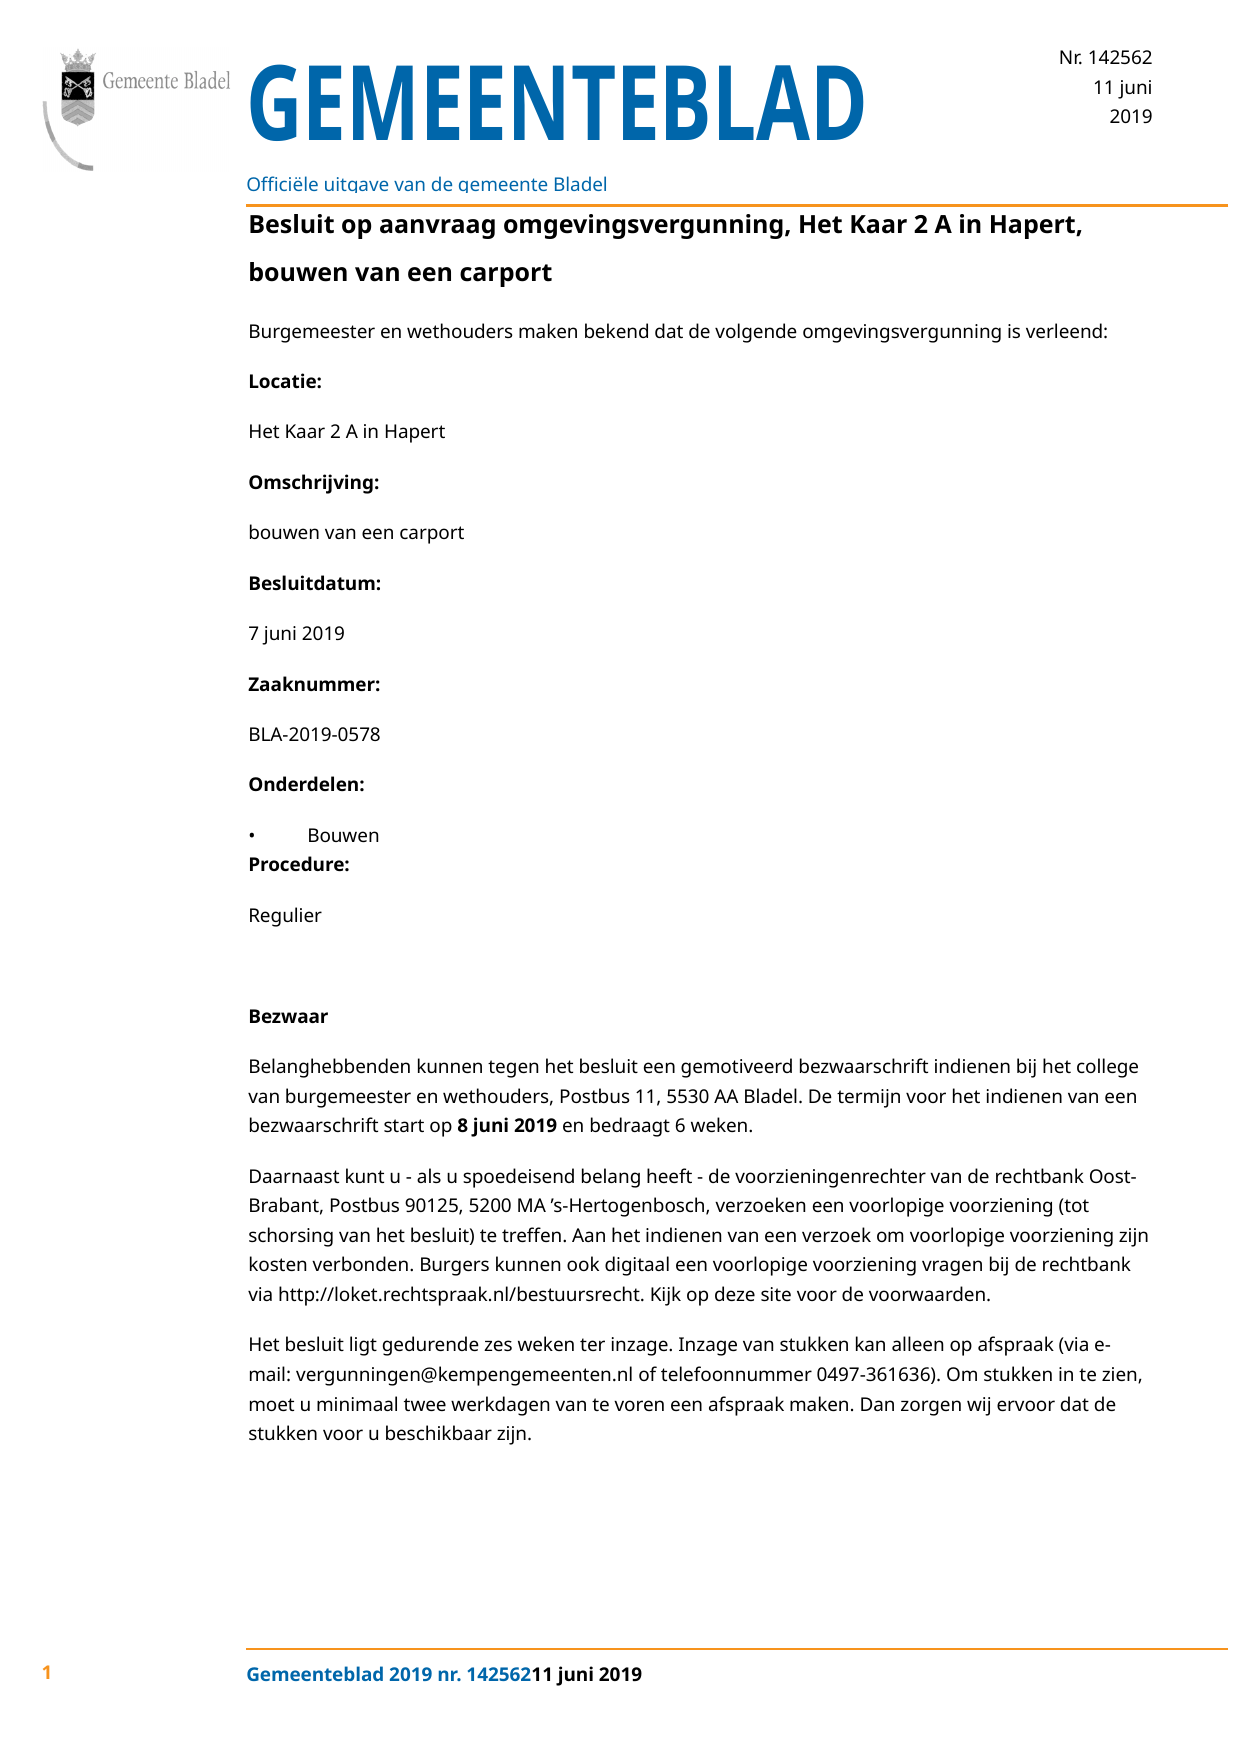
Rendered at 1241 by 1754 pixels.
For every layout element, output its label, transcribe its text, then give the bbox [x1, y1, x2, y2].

text BLA-2019-0578 [248, 721, 1152, 747]
text Het besluit ligt gedurende zes weken ter inzage. Inzage van stukken kan alleen op afspraak (via e-mail: vergunningen@kempengemeenten.nl of telefoonnummer 0497-361636). Om stukken in te zien, moet u minimaal twee werkdagen van te voren een afspraak maken. Dan zorgen wij ervoor dat de stukken voor u beschikbaar zijn. [248, 1332, 1152, 1446]
text Zaaknummer: [248, 671, 1152, 697]
text Het Kaar 2 A in Hapert [248, 419, 1152, 444]
text Burgemeester en wethouders maken bekend dat de volgende omgevingsvergunning is verleend: [248, 318, 1152, 344]
text bouwen van een carport [248, 519, 1152, 545]
text Bezwaar [248, 1003, 1152, 1029]
text Belanghebbenden kunnen tegen het besluit een gemotiveerd bezwaarschrift indienen bij het college van burgemeester en wethouders, Postbus 11, 5530 AA Bladel. De termijn voor het indienen van een bezwaarschrift start op 8 juni 2019 en bedraagt 6 weken. [248, 1053, 1152, 1138]
list Bouwen [248, 822, 1152, 848]
text 7 juni 2019 [248, 620, 1152, 646]
text Regulier [248, 902, 1152, 928]
text Locatie: [248, 368, 1152, 394]
text Procedure: [248, 852, 1152, 877]
text Omschrijving: [248, 469, 1152, 495]
text Daarnaast kunt u - als u spoedeisend belang heeft - de voorzieningenrechter van de rechtbank Oost-Brabant, Postbus 90125, 5200 MA ’s-Hertogenbosch, verzoeken een voorlopige voorziening (tot schorsing van het besluit) te treffen. Aan het indienen van een verzoek om voorlopige voorziening zijn kosten verbonden. Burgers kunnen ook digitaal een voorlopige voorziening vragen bij de rechtbank via http://loket.rechtspraak.nl/bestuursrecht. Kijk op deze site voor de voorwaarden. [248, 1163, 1152, 1307]
text Besluit op aanvraag omgevingsvergunning, Het Kaar 2 A in Hapert, bouwen van een carport [248, 207, 1152, 288]
text Onderdelen: [248, 772, 1152, 797]
text Besluitdatum: [248, 570, 1152, 596]
picture [41, 47, 231, 172]
